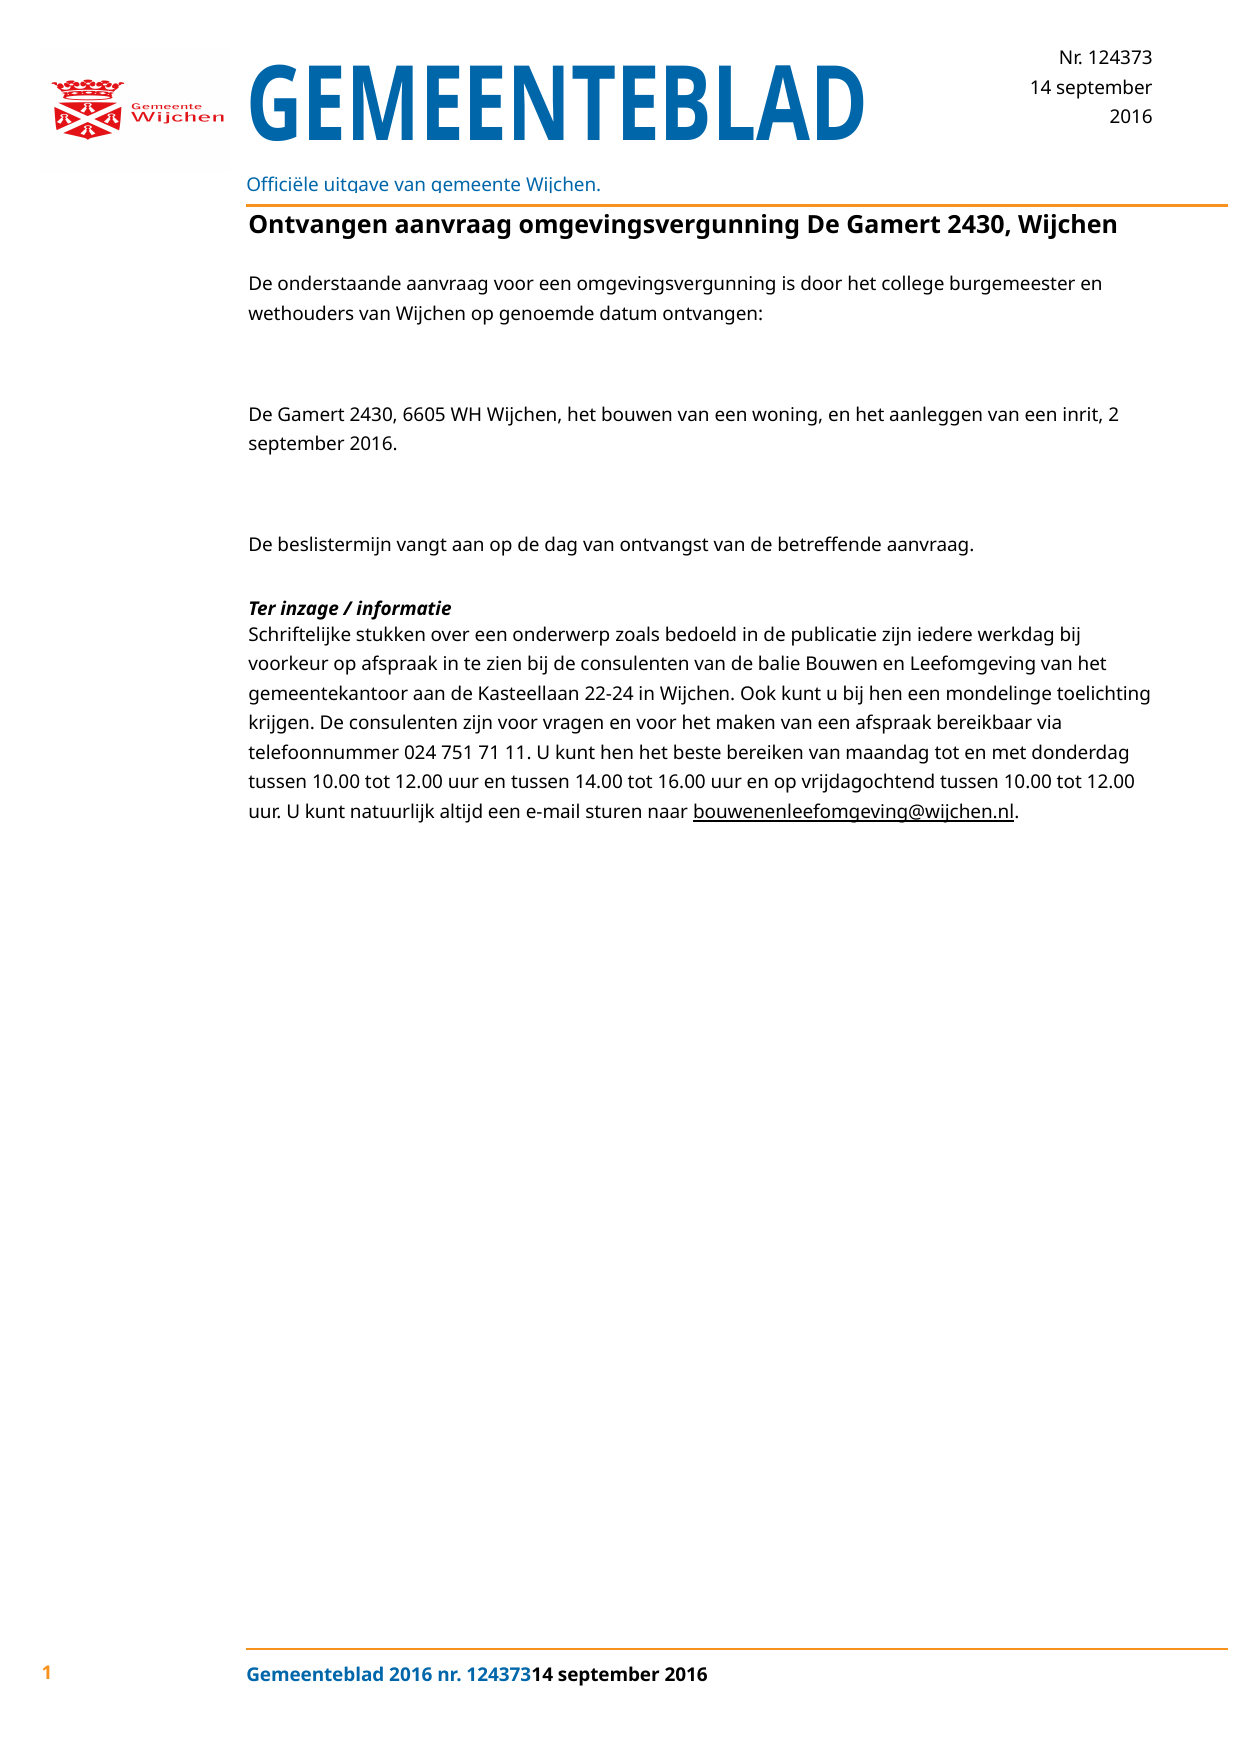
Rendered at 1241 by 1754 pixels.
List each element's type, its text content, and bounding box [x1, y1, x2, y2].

text Schriftelijke stukken over een onderwerp zoals bedoeld in de publicatie zijn iedere werkdag bij voorkeur op afspraak in te zien bij de consulenten van de balie Bouwen en Leefomgeving van het gemeentekantoor aan de Kasteellaan 22-24 in Wijchen. Ook kunt u bij hen een mondelinge toelichting krijgen. De consulenten zijn voor vragen en voor het maken van een afspraak bereikbaar via telefoonnummer 024 751 71 11. U kunt hen het beste bereiken van maandag tot en met donderdag tussen 10.00 tot 12.00 uur en tussen 14.00 tot 16.00 uur en op vrijdagochtend tussen 10.00 tot 12.00 uur. U kunt natuurlijk altijd een e-mail sturen naar bouwenenleefomgeving@wijchen.nl. [248, 621, 1152, 824]
picture [41, 47, 231, 172]
text De beslistermijn vangt aan op de dag van ontvangst van de betreffende aanvraag. [248, 531, 1152, 557]
text De onderstaande aanvraag voor een omgevingsvergunning is door het college burgemeester en wethouders van Wijchen op genoemde datum ontvangen: [248, 270, 1152, 326]
text Ter inzage / informatie [248, 595, 1152, 621]
text De Gamert 2430, 6605 WH Wijchen, het bouwen van een woning, en het aanleggen van een inrit, 2 september 2016. [248, 401, 1152, 456]
text Ontvangen aanvraag omgevingsvergunning De Gamert 2430, Wijchen [248, 207, 1152, 241]
